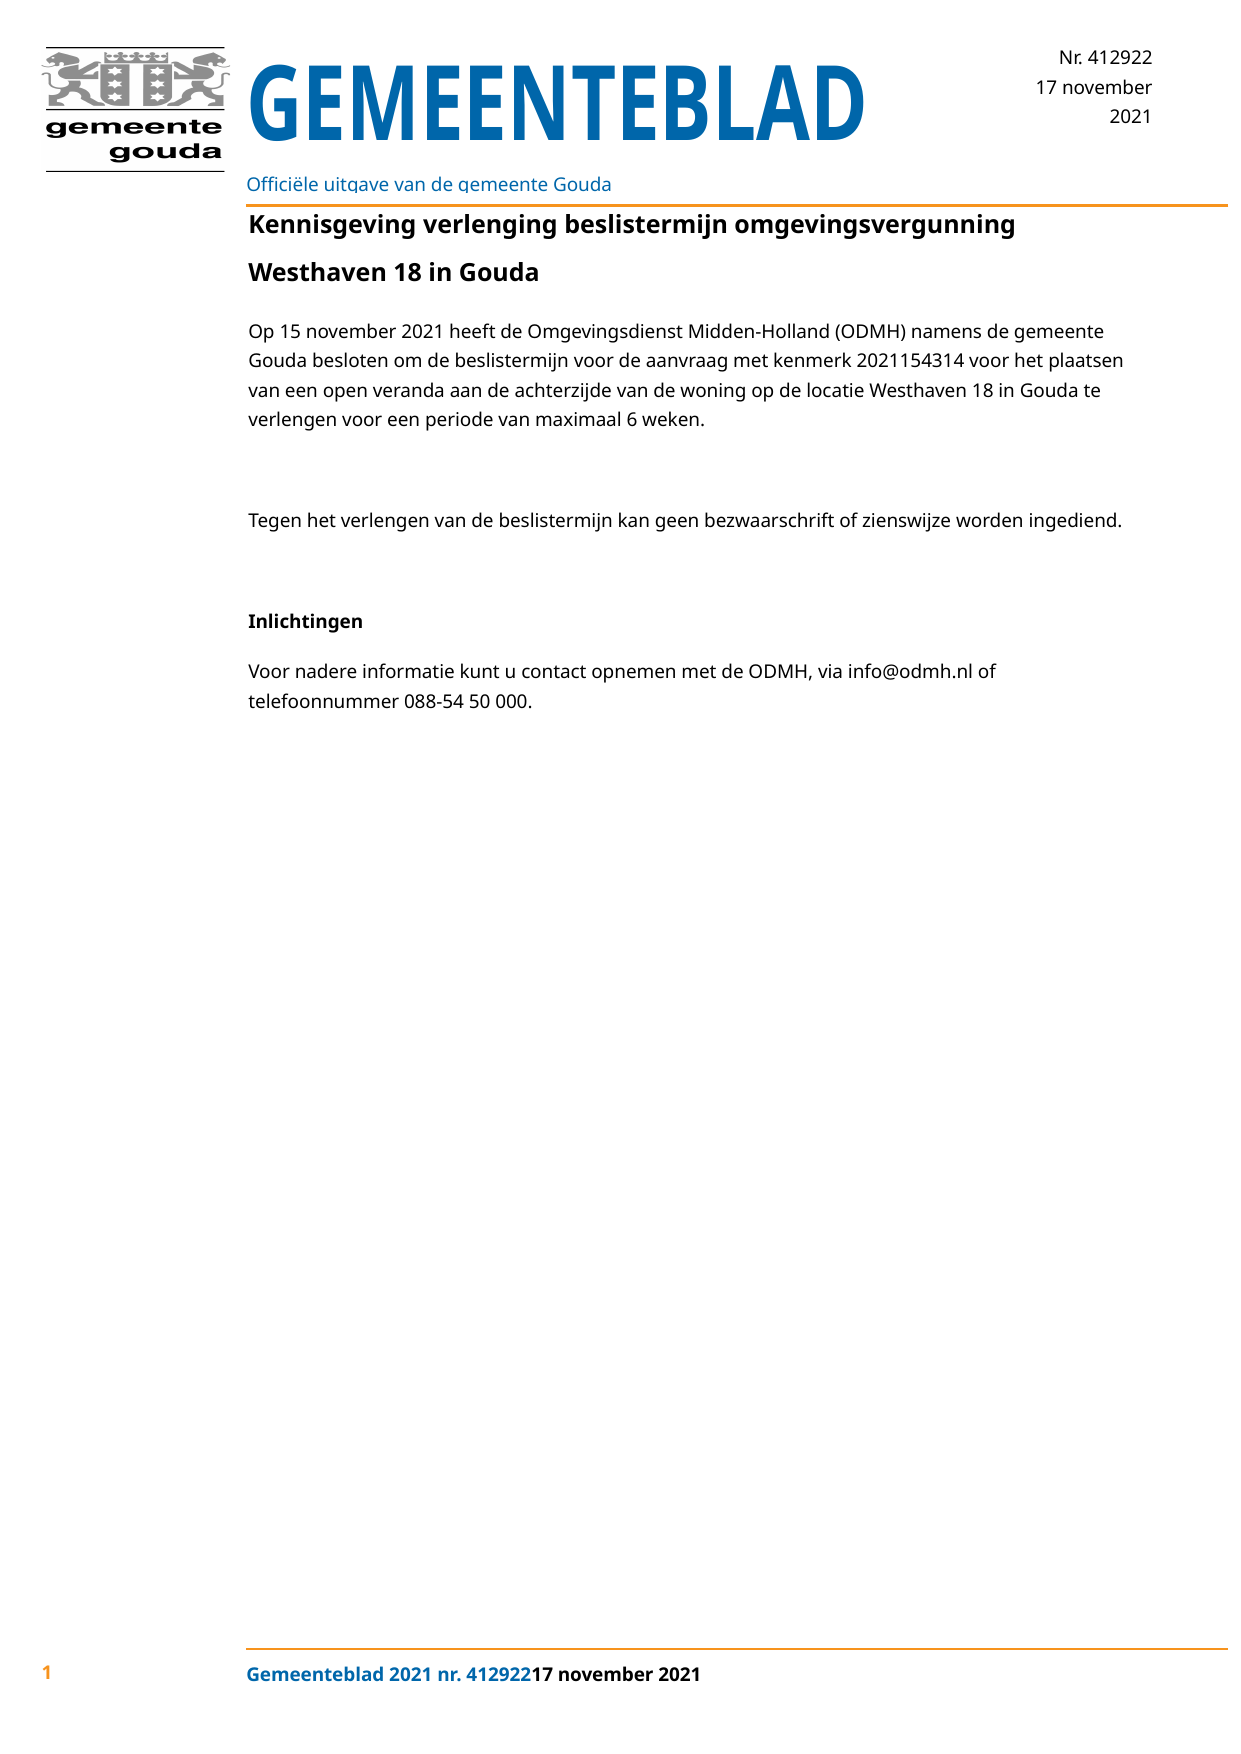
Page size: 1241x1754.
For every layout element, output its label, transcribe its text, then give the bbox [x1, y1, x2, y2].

text Inlichtingen [248, 608, 1152, 634]
text Voor nadere informatie kunt u contact opnemen met de ODMH, via info@odmh.nl of telefoonnummer 088-54 50 000. [248, 659, 1152, 714]
text Op 15 november 2021 heeft de Omgevingsdienst Midden-Holland (ODMH) namens de gemeente Gouda besloten om de beslistermijn voor de aanvraag met kenmerk 2021154314 voor het plaatsen van een open veranda aan de achterzijde van de woning op de locatie Westhaven 18 in Gouda te verlengen voor een periode van maximaal 6 weken. [248, 318, 1152, 432]
text Kennisgeving verlenging beslistermijn omgevingsvergunning Westhaven 18 in Gouda [248, 207, 1152, 288]
picture [41, 47, 231, 172]
text Tegen het verlengen van de beslistermijn kan geen bezwaarschrift of zienswijze worden ingediend. [248, 507, 1152, 533]
